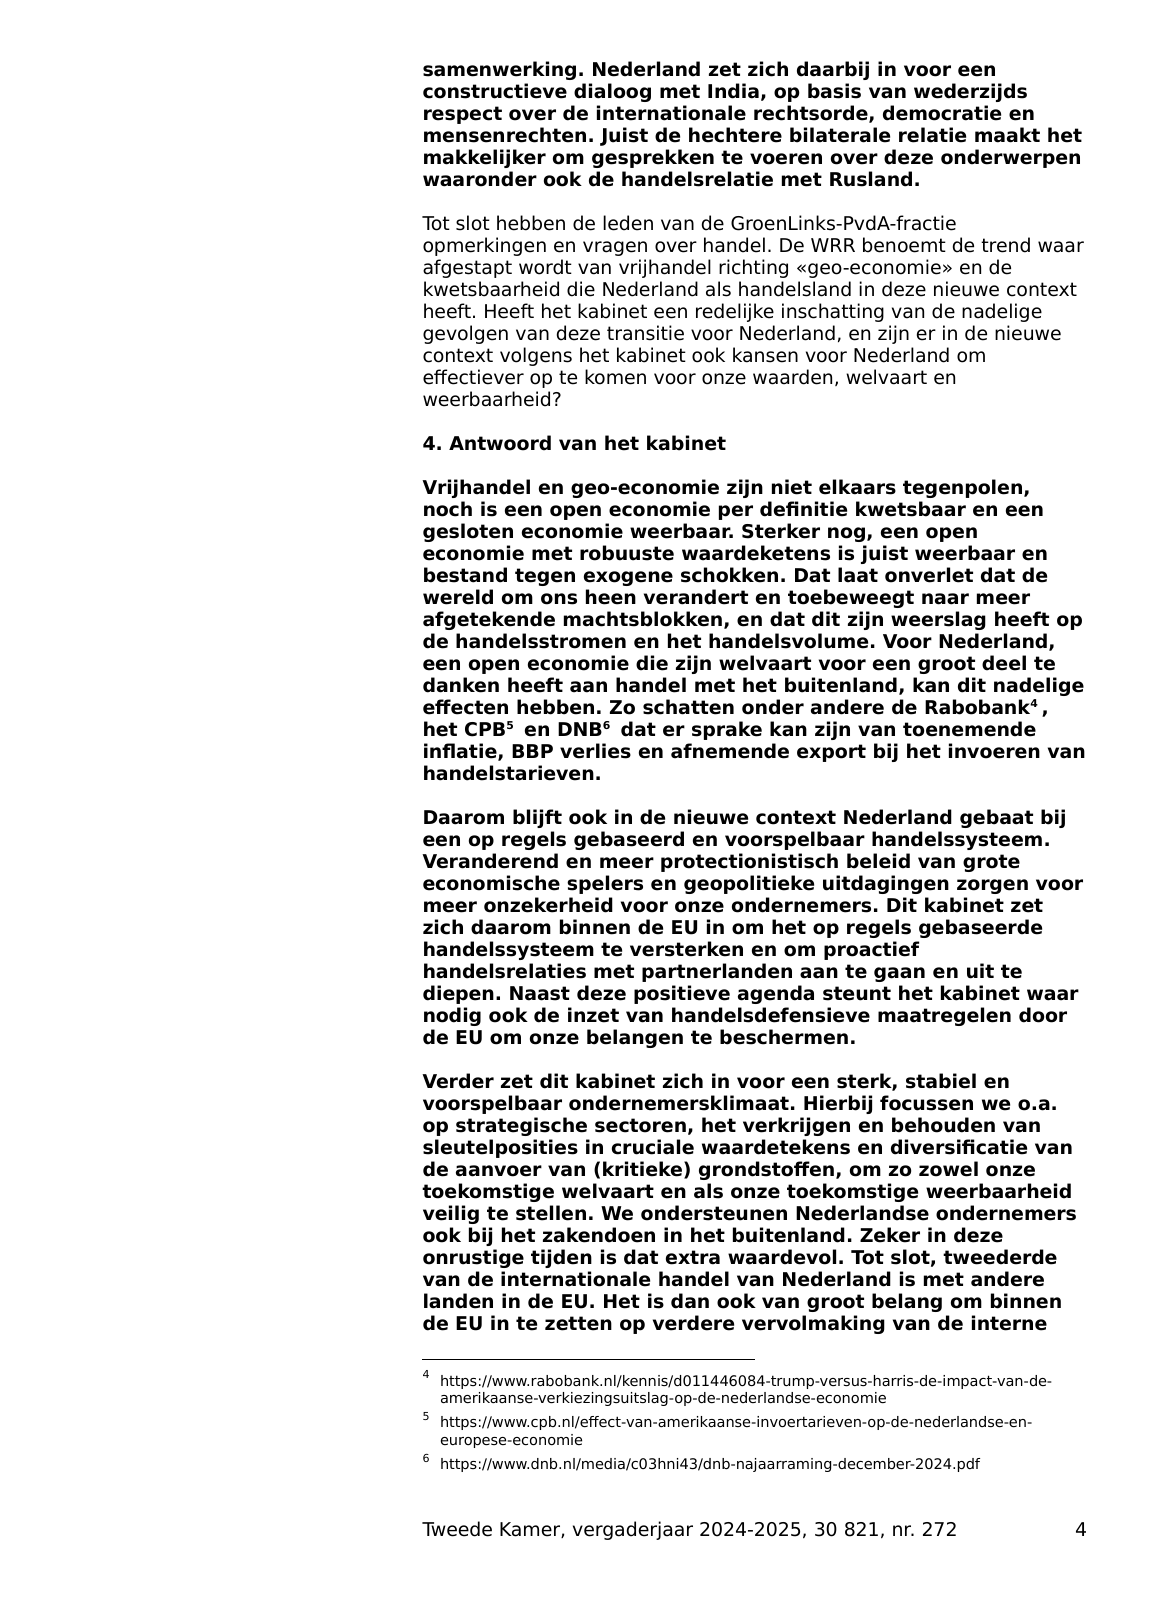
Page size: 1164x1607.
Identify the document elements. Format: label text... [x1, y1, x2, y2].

text 4. Antwoord van het kabinet [422, 433, 1087, 455]
text Daarom blijft ook in de nieuwe context Nederland gebaat bij een op regels gebaseerd en voorspelbaar handelssysteem. Veranderend en meer protectionistisch beleid van grote economische spelers en geopolitieke uitdagingen zorgen voor meer onzekerheid voor onze ondernemers. Dit kabinet zet zich daarom binnen de EU in om het op regels gebaseerde handelssysteem te versterken en om proactief handelsrelaties met partnerlanden aan te gaan en uit te diepen. Naast deze positieve agenda steunt het kabinet waar nodig ook de inzet van handelsdefensieve maatregelen door de EU om onze belangen te beschermen. [422, 807, 1087, 1049]
text Verder zet dit kabinet zich in voor een sterk, stabiel en voorspelbaar ondernemersklimaat. Hierbij focussen we o.a. op strategische sectoren, het verkrijgen en behouden van sleutelposities in cruciale waardetekens en diversificatie van de aanvoer van (kritieke) grondstoffen, om zo zowel onze toekomstige welvaart en als onze toekomstige weerbaarheid veilig te stellen. We ondersteunen Nederlandse ondernemers ook bij het zakendoen in het buitenland. Zeker in deze onrustige tijden is dat extra waardevol. Tot slot, tweederde van de internationale handel van Nederland is met andere landen in de EU. Het is dan ook van groot belang om binnen de EU in te zetten op verdere vervolmaking van de interne [422, 1071, 1087, 1335]
text https://www.cpb.nl/effect-van-amerikaanse-invoertarieven-op-de-nederlandse-en-europese-economie [422, 1410, 1087, 1449]
text Vrijhandel en geo-economie zijn niet elkaars tegenpolen, noch is een open economie per definitie kwetsbaar en een gesloten economie weerbaar. Sterker nog, een open economie met robuuste waardeketens is juist weerbaar en bestand tegen exogene schokken. Dat laat onverlet dat de wereld om ons heen verandert en toebeweegt naar meer afgetekende machtsblokken, en dat dit zijn weerslag heeft op de handelsstromen en het handelsvolume. Voor Nederland, een open economie die zijn welvaart voor een groot deel te danken heeft aan handel met het buitenland, kan dit nadelige effecten hebben. Zo schatten onder andere de Rabobank, het CPB en DNB dat er sprake kan zijn van toenemende inflatie, BBP verlies en afnemende export bij het invoeren van handelstarieven. [422, 477, 1087, 785]
text https://www.dnb.nl/media/c03hni43/dnb-najaarraming-december-2024.pdf [422, 1452, 1087, 1474]
text samenwerking. Nederland zet zich daarbij in voor een constructieve dialoog met India, op basis van wederzijds respect over de internationale rechtsorde, democratie en mensenrechten. Juist de hechtere bilaterale relatie maakt het makkelijker om gesprekken te voeren over deze onderwerpen waaronder ook de handelsrelatie met Rusland. [422, 59, 1087, 191]
text https://www.rabobank.nl/kennis/d011446084-trump-versus-harris-de-impact-van-de-amerikaanse-verkiezingsuitslag-op-de-nederlandse-economie [422, 1368, 1087, 1407]
text Tot slot hebben de leden van de GroenLinks-PvdA-fractie opmerkingen en vragen over handel. De WRR benoemt de trend waar afgestapt wordt van vrijhandel richting «geo-economie» en de kwetsbaarheid die Nederland als handelsland in deze nieuwe context heeft. Heeft het kabinet een redelijke inschatting van de nadelige gevolgen van deze transitie voor Nederland, en zijn er in de nieuwe context volgens het kabinet ook kansen voor Nederland om effectiever op te komen voor onze waarden, welvaart en weerbaarheid? [422, 213, 1087, 411]
